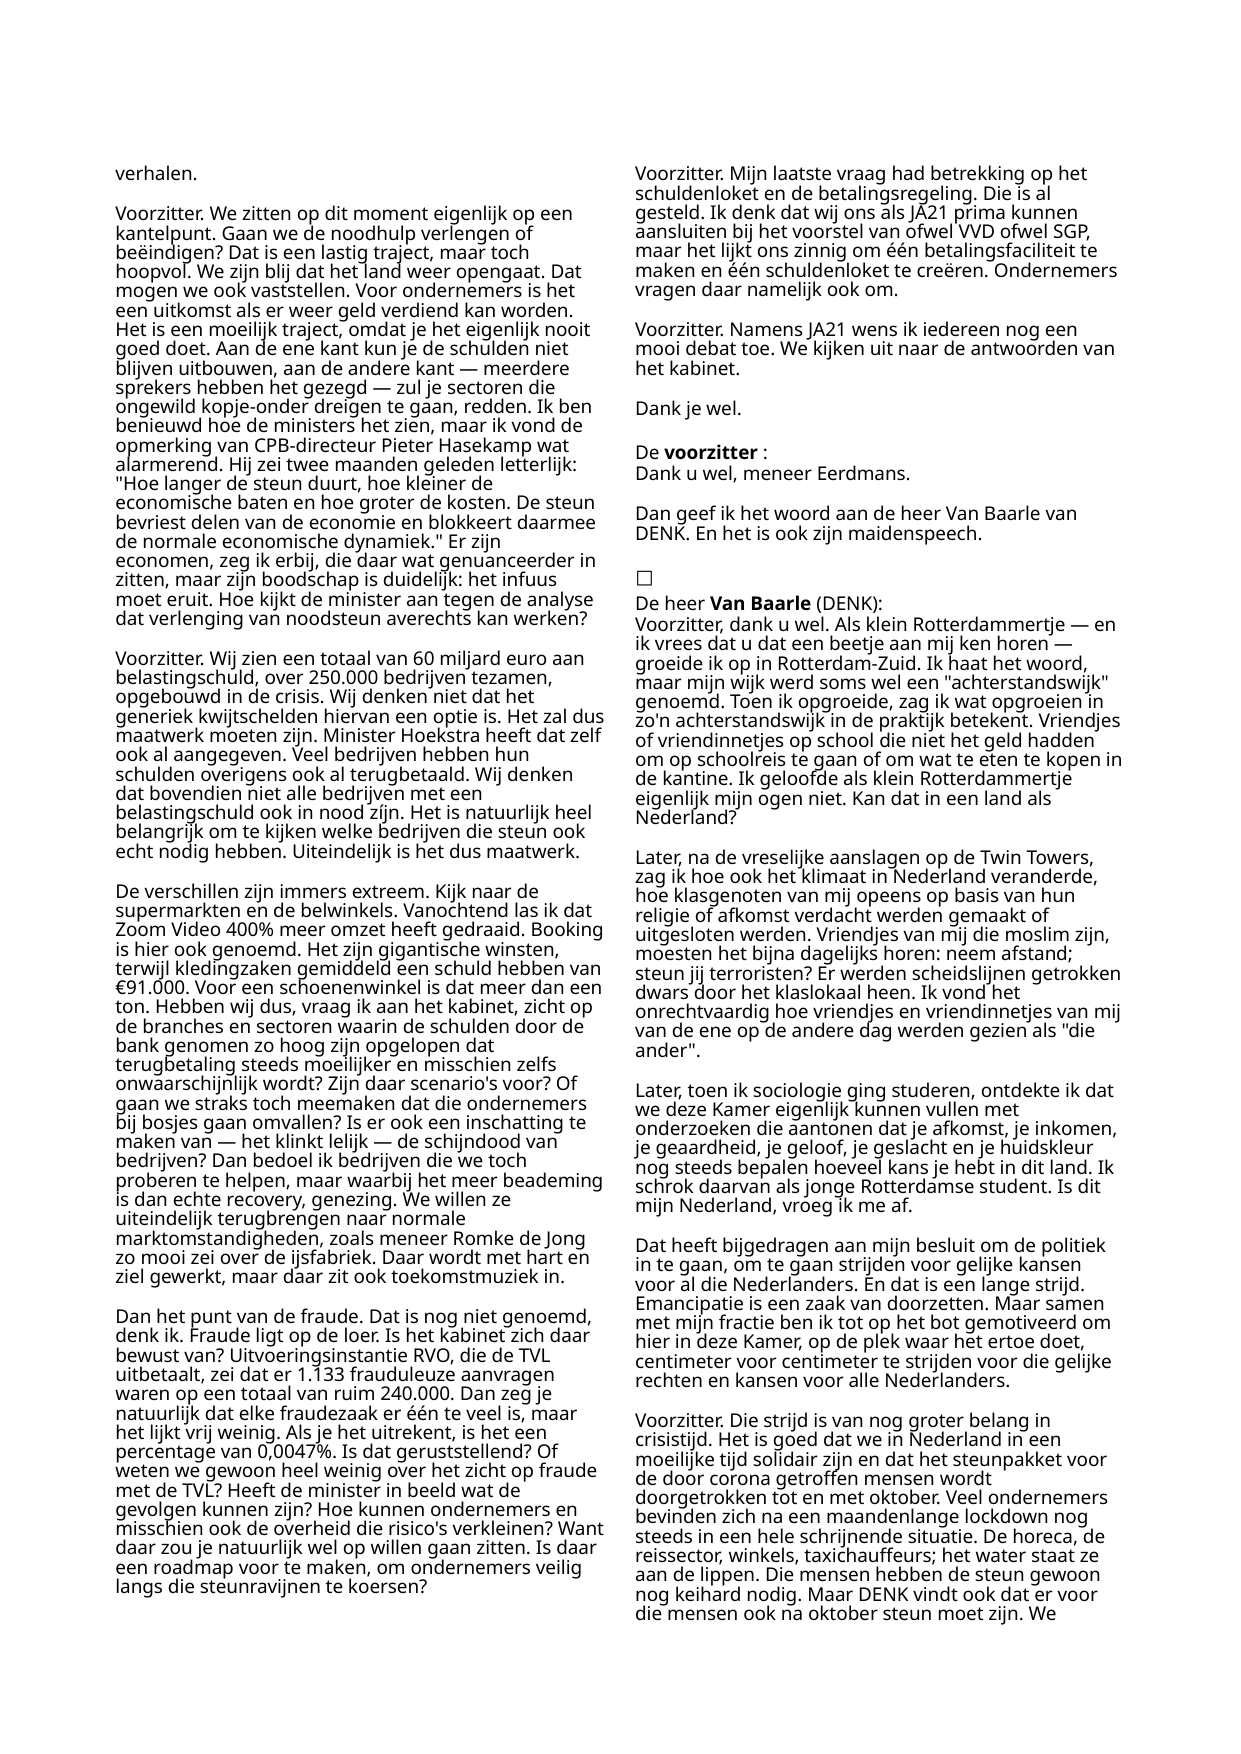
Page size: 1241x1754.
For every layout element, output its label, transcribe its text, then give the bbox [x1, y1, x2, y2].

text Voorzitter. Mijn laatste vraag had betrekking op het schuldenloket en de betalingsregeling. Die is al gesteld. Ik denk dat wij ons als JA21 prima kunnen aansluiten bij het voorstel van ofwel VVD ofwel SGP, maar het lijkt ons zinnig om één betalingsfaciliteit te maken en één schuldenloket te creëren. Ondernemers vragen daar namelijk ook om. [635, 165, 1125, 300]
text Dan het punt van de fraude. Dat is nog niet genoemd, denk ik. Fraude ligt op de loer. Is het kabinet zich daar bewust van? Uitvoeringsinstantie RVO, die de TVL uitbetaalt, zei dat er 1.133 frauduleuze aanvragen waren op een totaal van ruim 240.000. Dan zeg je natuurlijk dat elke fraudezaak er één te veel is, maar het lijkt vrij weinig. Als je het uitrekent, is het een percentage van 0,0047%. Is dat geruststellend? Of weten we gewoon heel weinig over het zicht op fraude met de TVL? Heeft de minister in beeld wat de gevolgen kunnen zijn? Hoe kunnen ondernemers en misschien ook de overheid die risico's verkleinen? Want daar zou je natuurlijk wel op willen gaan zitten. Is daar een roadmap voor te maken, om ondernemers veilig langs die steunravijnen te koersen? [115, 1308, 605, 1597]
text Voorzitter. We zitten op dit moment eigenlijk op een kantelpunt. Gaan we de noodhulp verlengen of beëindigen? Dat is een lastig traject, maar toch hoopvol. We zijn blij dat het land weer opengaat. Dat mogen we ook vaststellen. Voor ondernemers is het een uitkomst als er weer geld verdiend kan worden. Het is een moeilijk traject, omdat je het eigenlijk nooit goed doet. Aan de ene kant kun je de schulden niet blijven uitbouwen, aan de andere kant — meerdere sprekers hebben het gezegd — zul je sectoren die ongewild kopje-onder dreigen te gaan, redden. Ik ben benieuwd hoe de ministers het zien, maar ik vond de opmerking van CPB-directeur Pieter Hasekamp wat alarmerend. Hij zei twee maanden geleden letterlijk: "Hoe langer de steun duurt, hoe kleiner de economische baten en hoe groter de kosten. De steun bevriest delen van de economie en blokkeert daarmee de normale economische dynamiek." Er zijn economen, zeg ik erbij, die daar wat genuanceerder in zitten, maar zijn boodschap is duidelijk: het infuus moet eruit. Hoe kijkt de minister aan tegen de analyse dat verlenging van noodsteun averechts kan werken? [115, 205, 605, 629]
text Voorzitter. Wij zien een totaal van 60 miljard euro aan belastingschuld, over 250.000 bedrijven tezamen, opgebouwd in de crisis. Wij denken niet dat het generiek kwijtschelden hiervan een optie is. Het zal dus maatwerk moeten zijn. Minister Hoekstra heeft dat zelf ook al aangegeven. Veel bedrijven hebben hun schulden overigens ook al terugbetaald. Wij denken dat bovendien niet alle bedrijven met een belastingschuld ook in nood zíjn. Het is natuurlijk heel belangrijk om te kijken welke bedrijven die steun ook echt nodig hebben. Uiteindelijk is het dus maatwerk. [115, 650, 605, 862]
text verhalen. [115, 165, 605, 184]
text Voorzitter. Namens JA21 wens ik iedereen nog een mooi debat toe. We kijken uit naar de antwoorden van het kabinet. [635, 321, 1125, 379]
text Later, toen ik sociologie ging studeren, ontdekte ik dat we deze Kamer eigenlijk kunnen vullen met onderzoeken die aantonen dat je afkomst, je inkomen, je geaardheid, je geloof, je geslacht en je huidskleur nog steeds bepalen hoeveel kans je hebt in dit land. Ik schrok daarvan als jonge Rotterdamse student. Is dit mijn Nederland, vroeg ik me af. [635, 1082, 1125, 1216]
text Voorzitter. Die strijd is van nog groter belang in crisistijd. Het is goed dat we in Nederland in een moeilijke tijd solidair zijn en dat het steunpakket voor de door corona getroffen mensen wordt doorgetrokken tot en met oktober. Veel ondernemers bevinden zich na een maandenlange lockdown nog steeds in een hele schrijnende situatie. De horeca, de reissector, winkels, taxichauffeurs; het water staat ze aan de lippen. Die mensen hebben de steun gewoon nog keihard nodig. Maar DENK vindt ook dat er voor die mensen ook na oktober steun moet zijn. We [635, 1412, 1125, 1624]
text Later, na de vreselijke aanslagen op de Twin Towers, zag ik hoe ook het klimaat in Nederland veranderde, hoe klasgenoten van mij opeens op basis van hun religie of afkomst verdacht werden gemaakt of uitgesloten werden. Vriendjes van mij die moslim zijn, moesten het bijna dagelijks horen: neem afstand; steun jij terroristen? Er werden scheidslijnen getrokken dwars door het klaslokaal heen. Ik vond het onrechtvaardig hoe vriendjes en vriendinnetjes van mij van de ene op de andere dag werden gezien als "die ander". [635, 849, 1125, 1061]
text Dank je wel. [635, 399, 1125, 419]
text De voorzitter : [635, 439, 1125, 465]
text Dank u wel, meneer Eerdmans. [635, 465, 1125, 484]
text ⬜ [635, 565, 1125, 590]
text Dat heeft bijgedragen aan mijn besluit om de politiek in te gaan, om te gaan strijden voor gelijke kansen voor al die Nederlanders. En dat is een lange strijd. Emancipatie is een zaak van doorzetten. Maar samen met mijn fractie ben ik tot op het bot gemotiveerd om hier in deze Kamer, op de plek waar het ertoe doet, centimeter voor centimeter te strijden voor die gelijke rechten en kansen voor alle Nederlanders. [635, 1237, 1125, 1391]
text De heer Van Baarle (DENK): [635, 590, 1125, 616]
text De verschillen zijn immers extreem. Kijk naar de supermarkten en de belwinkels. Vanochtend las ik dat Zoom Video 400% meer omzet heeft gedraaid. Booking is hier ook genoemd. Het zijn gigantische winsten, terwijl kledingzaken gemiddeld een schuld hebben van €91.000. Voor een schoenenwinkel is dat meer dan een ton. Hebben wij dus, vraag ik aan het kabinet, zicht op de branches en sectoren waarin de schulden door de bank genomen zo hoog zijn opgelopen dat terugbetaling steeds moeilijker en misschien zelfs onwaarschijnlijk wordt? Zijn daar scenario's voor? Of gaan we straks toch meemaken dat die ondernemers bij bosjes gaan omvallen? Is er ook een inschatting te maken van — het klinkt lelijk — de schijndood van bedrijven? Dan bedoel ik bedrijven die we toch proberen te helpen, maar waarbij het meer beademing is dan echte recovery, genezing. We willen ze uiteindelijk terugbrengen naar normale marktomstandigheden, zoals meneer Romke de Jong zo mooi zei over de ijsfabriek. Daar wordt met hart en ziel gewerkt, maar daar zit ook toekomstmuziek in. [115, 883, 605, 1287]
text Dan geef ik het woord aan de heer Van Baarle van DENK. En het is ook zijn maidenspeech. [635, 505, 1125, 544]
text Voorzitter, dank u wel. Als klein Rotterdammertje — en ik vrees dat u dat een beetje aan mij ken horen — groeide ik op in Rotterdam-Zuid. Ik haat het woord, maar mijn wijk werd soms wel een "achterstandswijk" genoemd. Toen ik opgroeide, zag ik wat opgroeien in zo'n achterstandswijk in de praktijk betekent. Vriendjes of vriendinnetjes op school die niet het geld hadden om op schoolreis te gaan of om wat te eten te kopen in de kantine. Ik geloofde als klein Rotterdammertje eigenlijk mijn ogen niet. Kan dat in een land als Nederland? [635, 616, 1125, 828]
